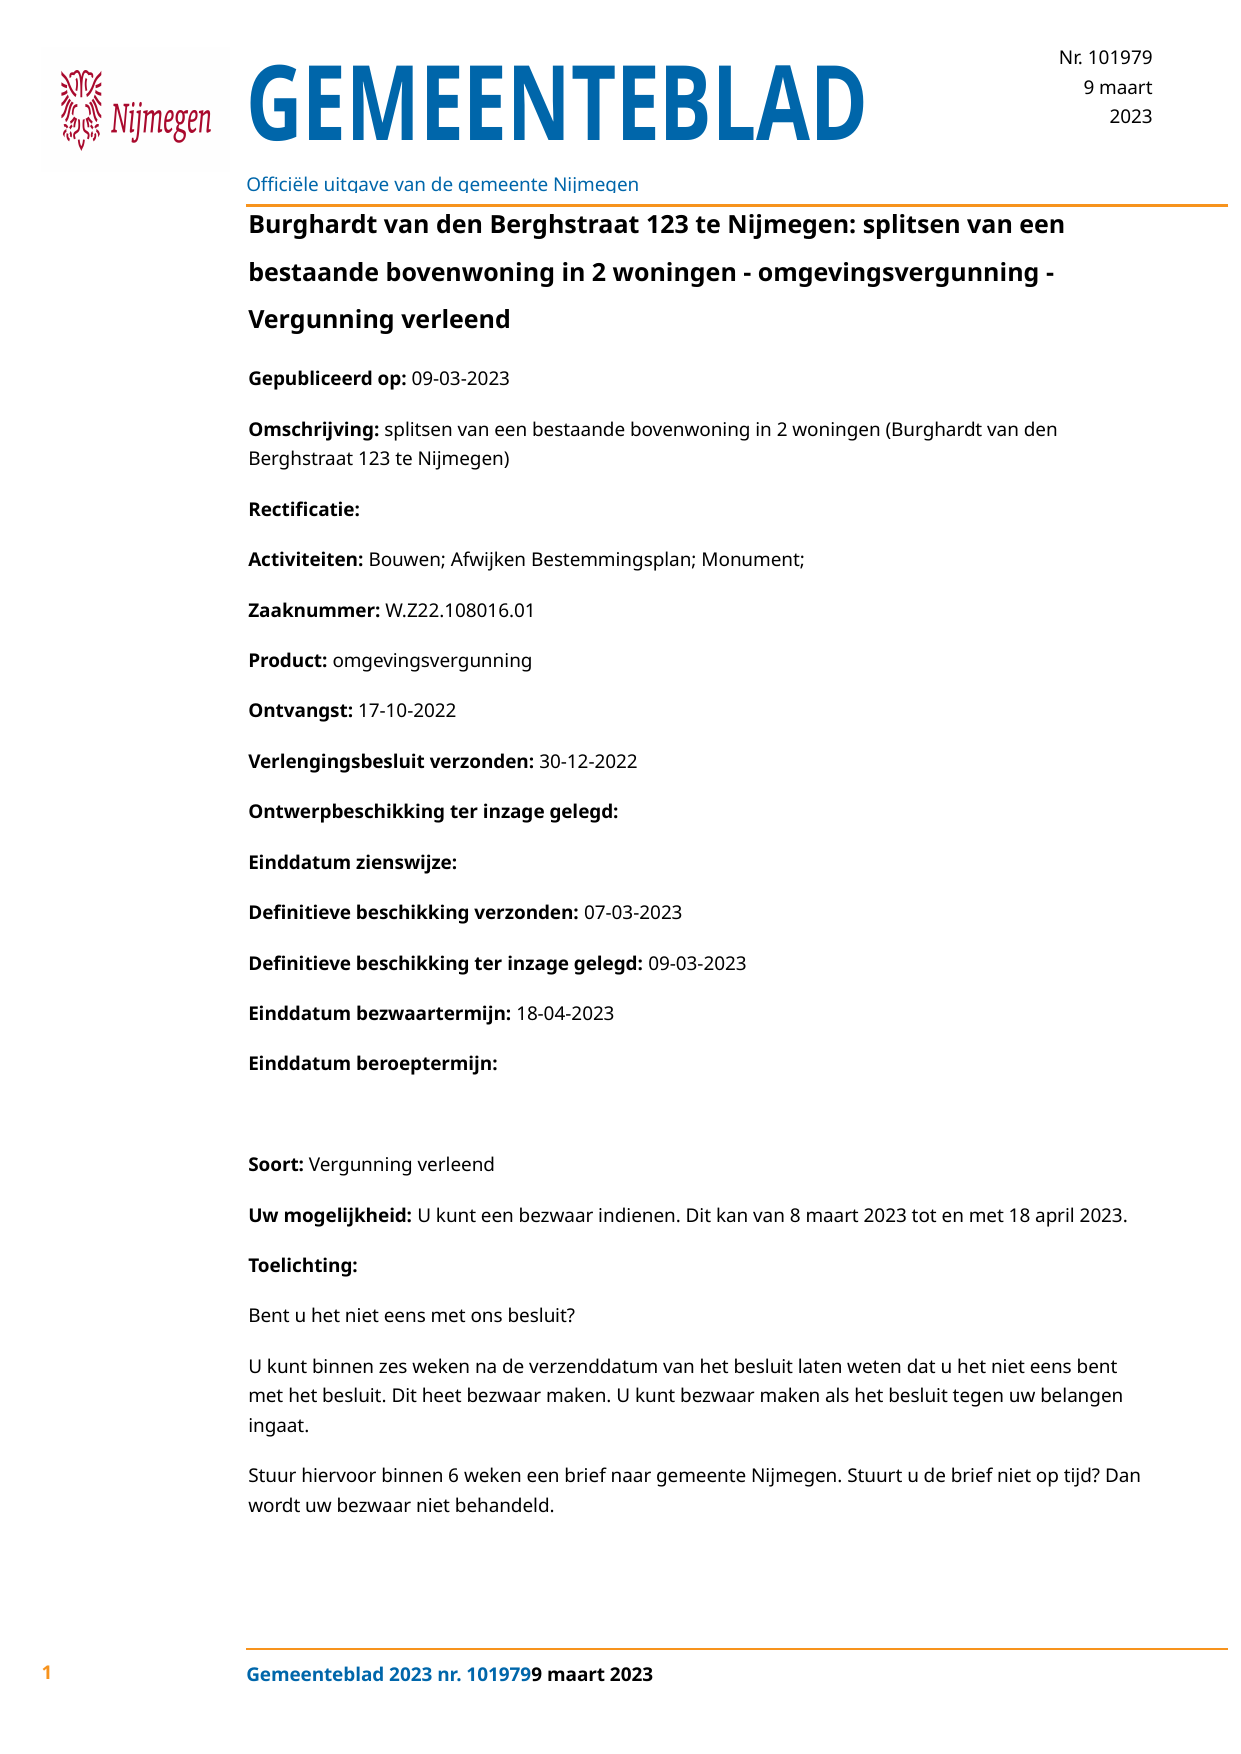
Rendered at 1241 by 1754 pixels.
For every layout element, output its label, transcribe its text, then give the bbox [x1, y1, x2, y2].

text U kunt binnen zes weken na de verzenddatum van het besluit laten weten dat u het niet eens bent met het besluit. Dit heet bezwaar maken. U kunt bezwaar maken als het besluit tegen uw belangen ingaat. [248, 1353, 1152, 1438]
text Zaaknummer: W.Z22.108016.01 [248, 597, 1152, 622]
text Definitieve beschikking verzonden: 07-03-2023 [248, 899, 1152, 925]
text Einddatum zienswijze: [248, 849, 1152, 874]
text Toelichting: [248, 1252, 1152, 1278]
text Product: omgevingsvergunning [248, 647, 1152, 673]
text Einddatum beroeptermijn: [248, 1051, 1152, 1076]
picture [41, 47, 231, 172]
text Uw mogelijkheid: U kunt een bezwaar indienen. Dit kan van 8 maart 2023 tot en met 18 april 2023. [248, 1202, 1152, 1227]
text Einddatum bezwaartermijn: 18-04-2023 [248, 1000, 1152, 1026]
text Definitieve beschikking ter inzage gelegd: 09-03-2023 [248, 950, 1152, 975]
text Stuur hiervoor binnen 6 weken een brief naar gemeente Nijmegen. Stuurt u de brief niet op tijd? Dan wordt uw bezwaar niet behandeld. [248, 1463, 1152, 1518]
text Rectificatie: [248, 496, 1152, 522]
text Soort: Vergunning verleend [248, 1151, 1152, 1177]
text Verlengingsbesluit verzonden: 30-12-2022 [248, 748, 1152, 774]
text Omschrijving: splitsen van een bestaande bovenwoning in 2 woningen (Burghardt van den Berghstraat 123 te Nijmegen) [248, 416, 1152, 471]
text Ontvangst: 17-10-2022 [248, 698, 1152, 723]
text Ontwerpbeschikking ter inzage gelegd: [248, 798, 1152, 824]
text Gepubliceerd op: 09-03-2023 [248, 366, 1152, 391]
text Activiteiten: Bouwen; Afwijken Bestemmingsplan; Monument; [248, 546, 1152, 572]
text Bent u het niet eens met ons besluit? [248, 1303, 1152, 1328]
text Burghardt van den Berghstraat 123 te Nijmegen: splitsen van een bestaande bovenwoning in 2 woningen - omgevingsvergunning - Vergunning verleend [248, 207, 1152, 336]
